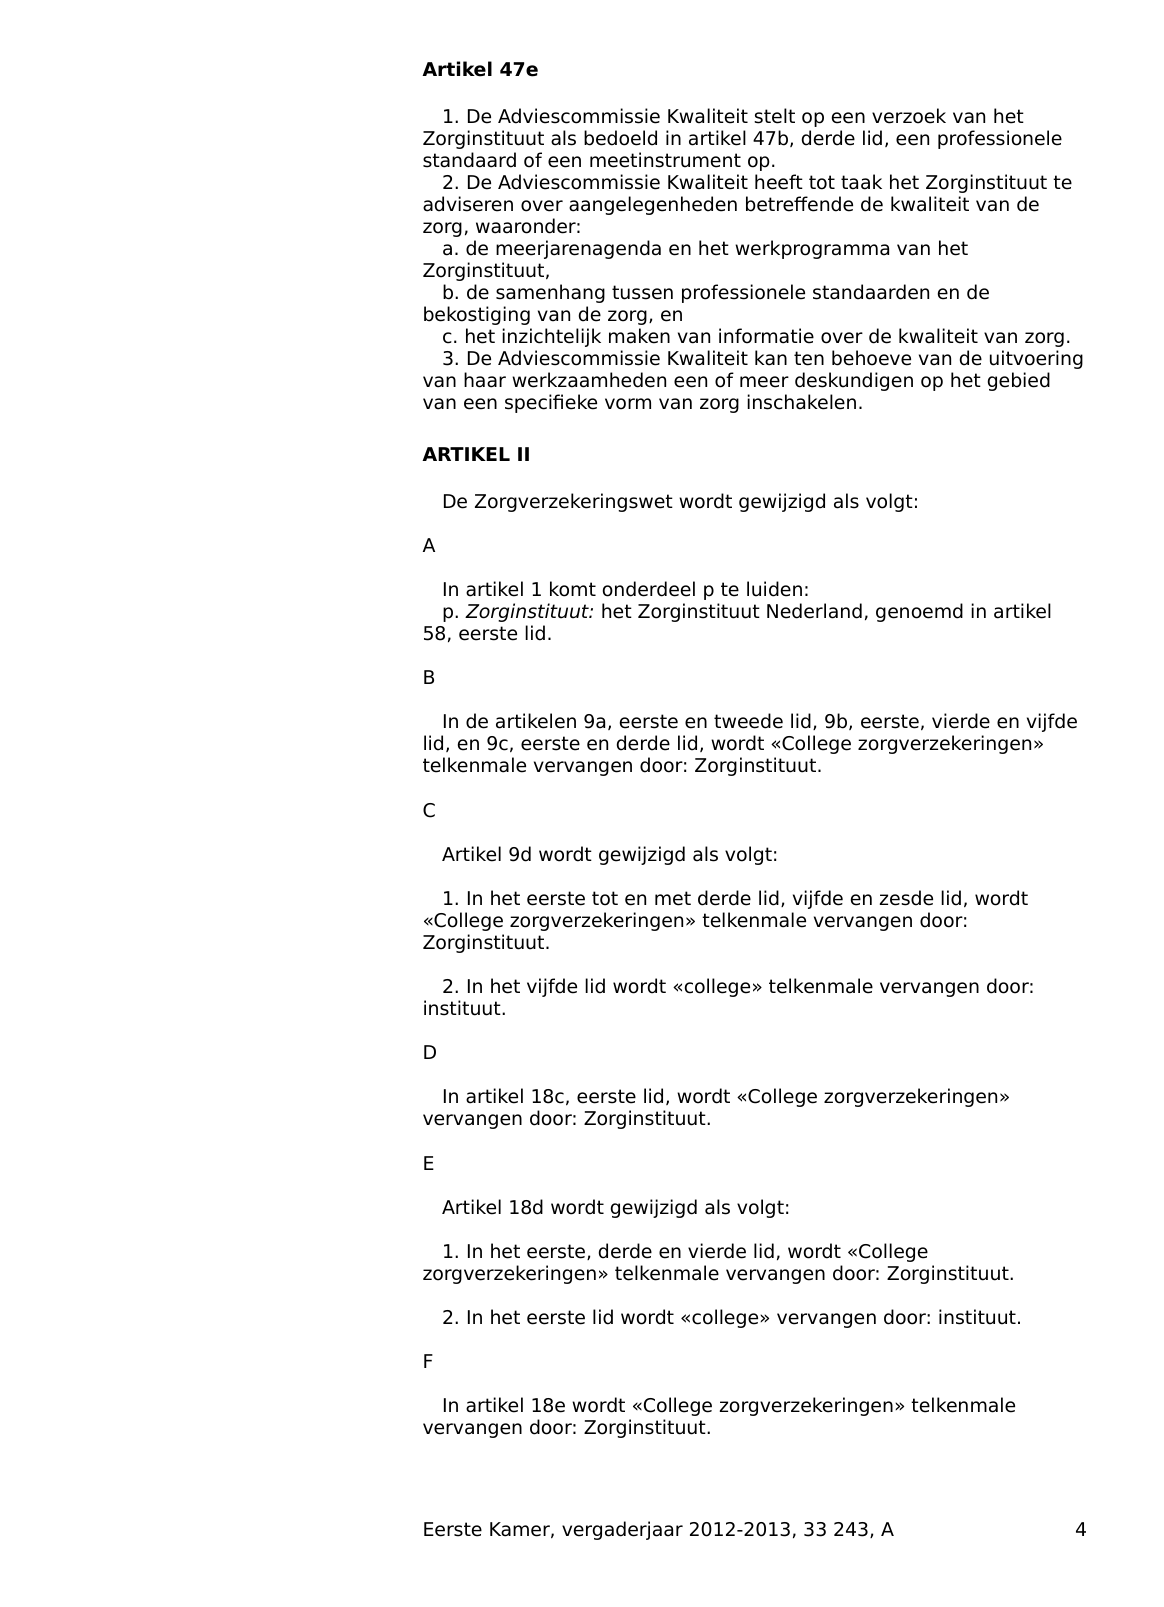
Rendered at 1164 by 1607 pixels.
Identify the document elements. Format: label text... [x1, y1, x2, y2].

text 3. De Adviescommissie Kwaliteit kan ten behoeve van de uitvoering van haar werkzaamheden een of meer deskundigen op het gebied van een specifieke vorm van zorg inschakelen. [422, 348, 1087, 414]
text Artikel 9d wordt gewijzigd als volgt: [422, 844, 1087, 866]
text p. Zorginstituut: het Zorginstituut Nederland, genoemd in artikel 58, eerste lid. [422, 601, 1087, 645]
text b. de samenhang tussen professionele standaarden en de bekostiging van de zorg, en [422, 282, 1087, 326]
text c. het inzichtelijk maken van informatie over de kwaliteit van zorg. [422, 326, 1087, 348]
text De Zorgverzekeringswet wordt gewijzigd als volgt: [422, 491, 1087, 513]
text Artikel 18d wordt gewijzigd als volgt: [422, 1197, 1087, 1218]
text In artikel 18e wordt «College zorgverzekeringen» telkenmale vervangen door: Zorginstituut. [422, 1395, 1087, 1439]
text a. de meerjarenagenda en het werkprogramma van het Zorginstituut, [422, 238, 1087, 282]
text 1. In het eerste tot en met derde lid, vijfde en zesde lid, wordt «College zorgverzekeringen» telkenmale vervangen door: Zorginstituut. [422, 888, 1087, 954]
text In artikel 18c, eerste lid, wordt «College zorgverzekeringen» vervangen door: Zorginstituut. [422, 1086, 1087, 1130]
text 2. De Adviescommissie Kwaliteit heeft tot taak het Zorginstituut te adviseren over aangelegenheden betreffende de kwaliteit van de zorg, waaronder: [422, 172, 1087, 238]
subtitle ARTIKEL II [422, 444, 1087, 466]
text 1. De Adviescommissie Kwaliteit stelt op een verzoek van het Zorginstituut als bedoeld in artikel 47b, derde lid, een professionele standaard of een meetinstrument op. [422, 106, 1087, 172]
text C [422, 799, 1087, 821]
text 1. In het eerste, derde en vierde lid, wordt «College zorgverzekeringen» telkenmale vervangen door: Zorginstituut. [422, 1241, 1087, 1285]
text A [422, 535, 1087, 557]
text B [422, 667, 1087, 689]
text D [422, 1042, 1087, 1064]
text In artikel 1 komt onderdeel p te luiden: [422, 579, 1087, 601]
text 2. In het eerste lid wordt «college» vervangen door: instituut. [422, 1307, 1087, 1329]
subtitle Artikel 47e [422, 59, 1087, 81]
text 2. In het vijfde lid wordt «college» telkenmale vervangen door: instituut. [422, 976, 1087, 1020]
text In de artikelen 9a, eerste en tweede lid, 9b, eerste, vierde en vijfde lid, en 9c, eerste en derde lid, wordt «College zorgverzekeringen» telkenmale vervangen door: Zorginstituut. [422, 711, 1087, 777]
text E [422, 1152, 1087, 1174]
text F [422, 1351, 1087, 1373]
